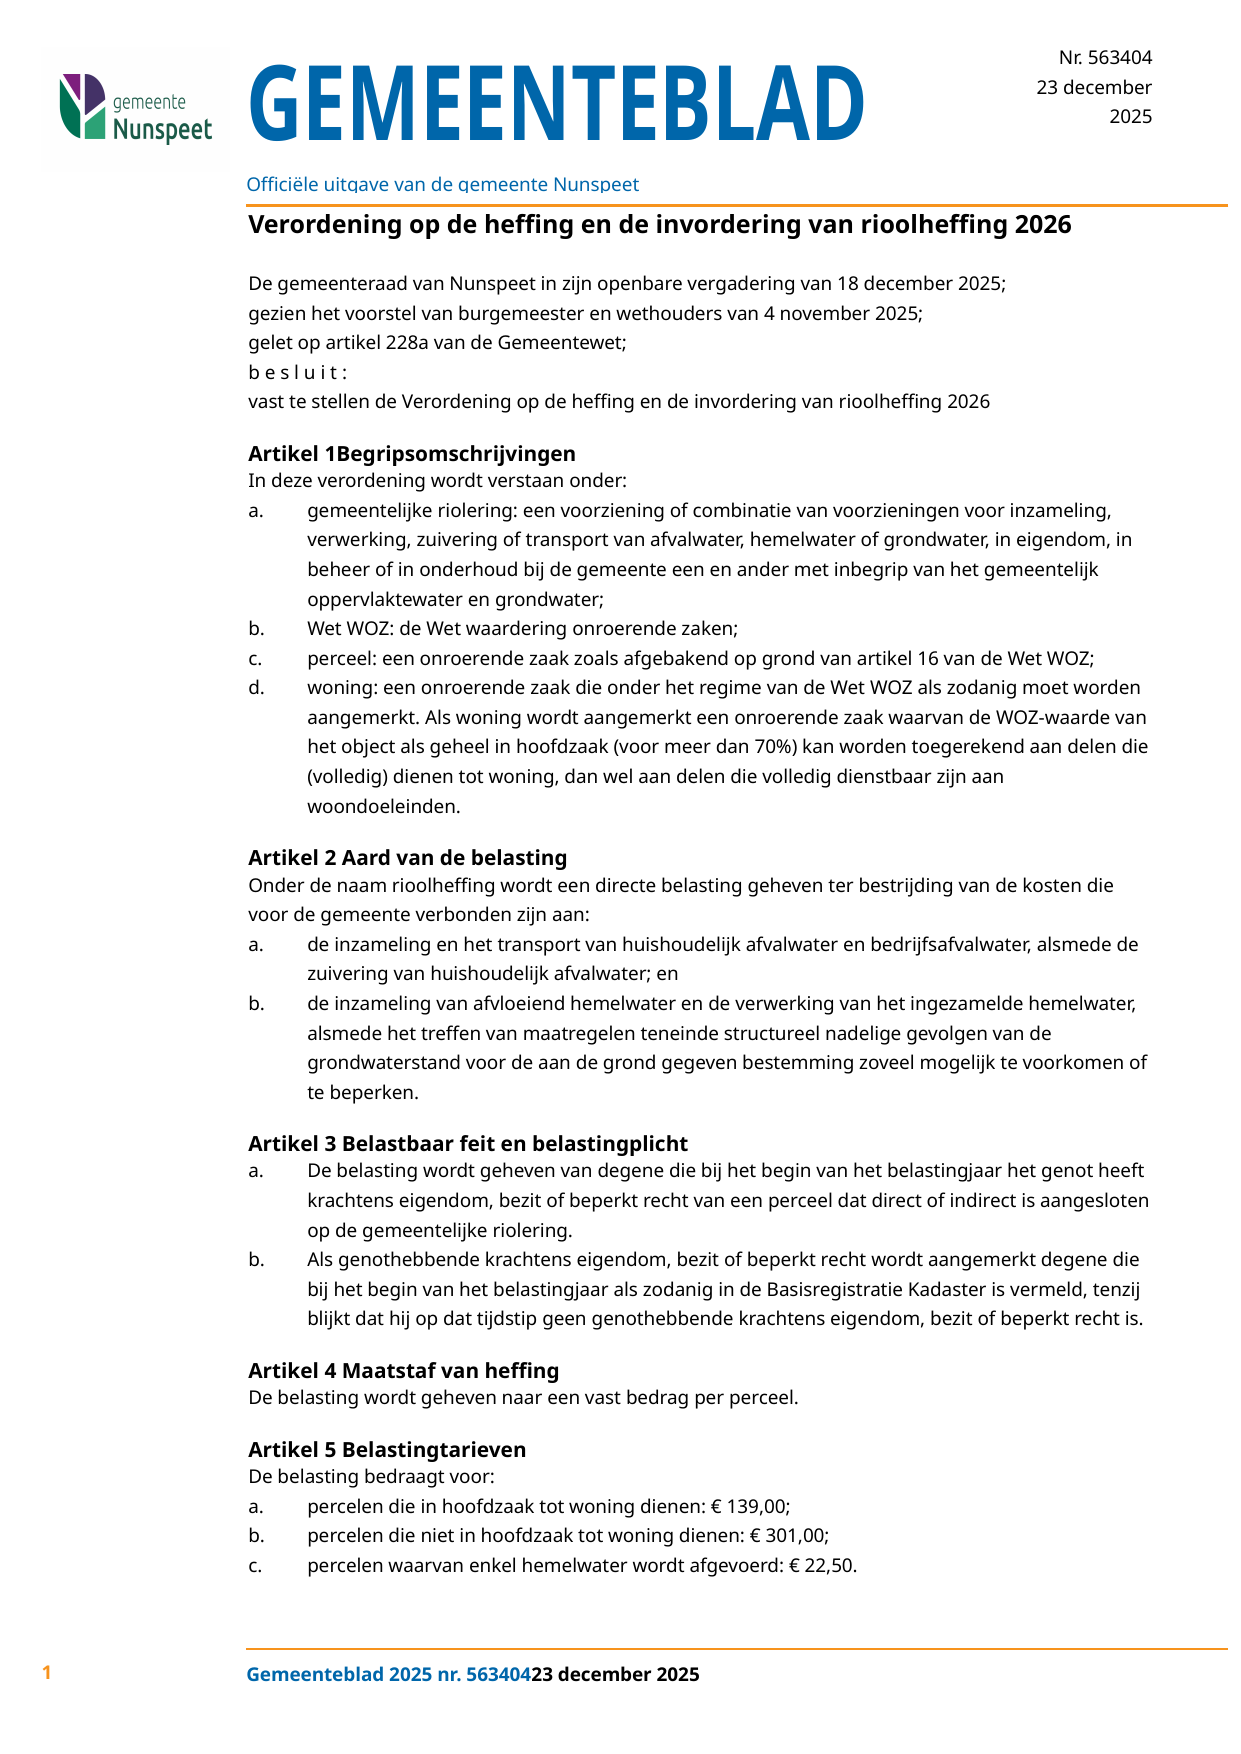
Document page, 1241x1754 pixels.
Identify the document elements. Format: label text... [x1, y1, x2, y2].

list De belasting wordt geheven van degene die bij het begin van het belastingjaar het genot heeft krachtens eigendom, bezit of beperkt recht van een perceel dat direct of indirect is aangesloten op de gemeentelijke riolering. [248, 1158, 1152, 1243]
text Verordening op de heffing en de invordering van rioolheffing 2026 [248, 207, 1152, 241]
text Artikel 1Begripsomschrijvingen [248, 439, 1152, 467]
text In deze verordening wordt verstaan onder: [248, 467, 1152, 493]
text Artikel 4 Maatstaf van heffing [248, 1356, 1152, 1384]
list de inzameling van afvloeiend hemelwater en de verwerking van het ingezamelde hemelwater, alsmede het treffen van maatregelen teneinde structureel nadelige gevolgen van de grondwaterstand voor de aan de grond gegeven bestemming zoveel mogelijk te voorkomen of te beperken. [248, 990, 1152, 1104]
list de inzameling en het transport van huishoudelijk afvalwater en bedrijfsafvalwater, alsmede de zuivering van huishoudelijk afvalwater; en [248, 931, 1152, 986]
list percelen waarvan enkel hemelwater wordt afgevoerd: € 22,50. [248, 1552, 1152, 1578]
list perceel: een onroerende zaak zoals afgebakend op grond van artikel 16 van de Wet WOZ; [248, 645, 1152, 671]
list percelen die niet in hoofdzaak tot woning dienen: € 301,00; [248, 1522, 1152, 1548]
text De belasting wordt geheven naar een vast bedrag per perceel. [248, 1384, 1152, 1410]
picture [41, 47, 231, 172]
text vast te stellen de Verordening op de heffing en de invordering van rioolheffing 2026 [248, 389, 1152, 414]
text b e s l u i t : [248, 359, 1152, 385]
text gezien het voorstel van burgemeester en wethouders van 4 november 2025; [248, 300, 1152, 326]
list Als genothebbende krachtens eigendom, bezit of beperkt recht wordt aangemerkt degene die bij het begin van het belastingjaar als zodanig in de Basisregistratie Kadaster is vermeld, tenzij blijkt dat hij op dat tijdstip geen genothebbende krachtens eigendom, bezit of beperkt recht is. [248, 1246, 1152, 1331]
text Onder de naam rioolheffing wordt een directe belasting geheven ter bestrijding van de kosten die voor de gemeente verbonden zijn aan: [248, 872, 1152, 927]
list Wet WOZ: de Wet waardering onroerende zaken; [248, 615, 1152, 641]
text Artikel 2 Aard van de belasting [248, 843, 1152, 872]
list percelen die in hoofdzaak tot woning dienen: € 139,00; [248, 1493, 1152, 1519]
text Artikel 3 Belastbaar feit en belastingplicht [248, 1129, 1152, 1158]
list gemeentelijke riolering: een voorziening of combinatie van voorzieningen voor inzameling, verwerking, zuivering of transport van afvalwater, hemelwater of grondwater, in eigendom, in beheer of in onderhoud bij de gemeente een en ander met inbegrip van het gemeentelijk oppervlaktewater en grondwater; [248, 497, 1152, 612]
text Artikel 5 Belastingtarieven [248, 1435, 1152, 1463]
text De gemeenteraad van Nunspeet in zijn openbare vergadering van 18 december 2025; [248, 270, 1152, 296]
list woning: een onroerende zaak die onder het regime van de Wet WOZ als zodanig moet worden aangemerkt. Als woning wordt aangemerkt een onroerende zaak waarvan de WOZ-waarde van het object als geheel in hoofdzaak (voor meer dan 70%) kan worden toegerekend aan delen die (volledig) dienen tot woning, dan wel aan delen die volledig dienstbaar zijn aan woondoeleinden. [248, 674, 1152, 819]
text gelet op artikel 228a van de Gemeentewet; [248, 329, 1152, 355]
text De belasting bedraagt voor: [248, 1463, 1152, 1489]
